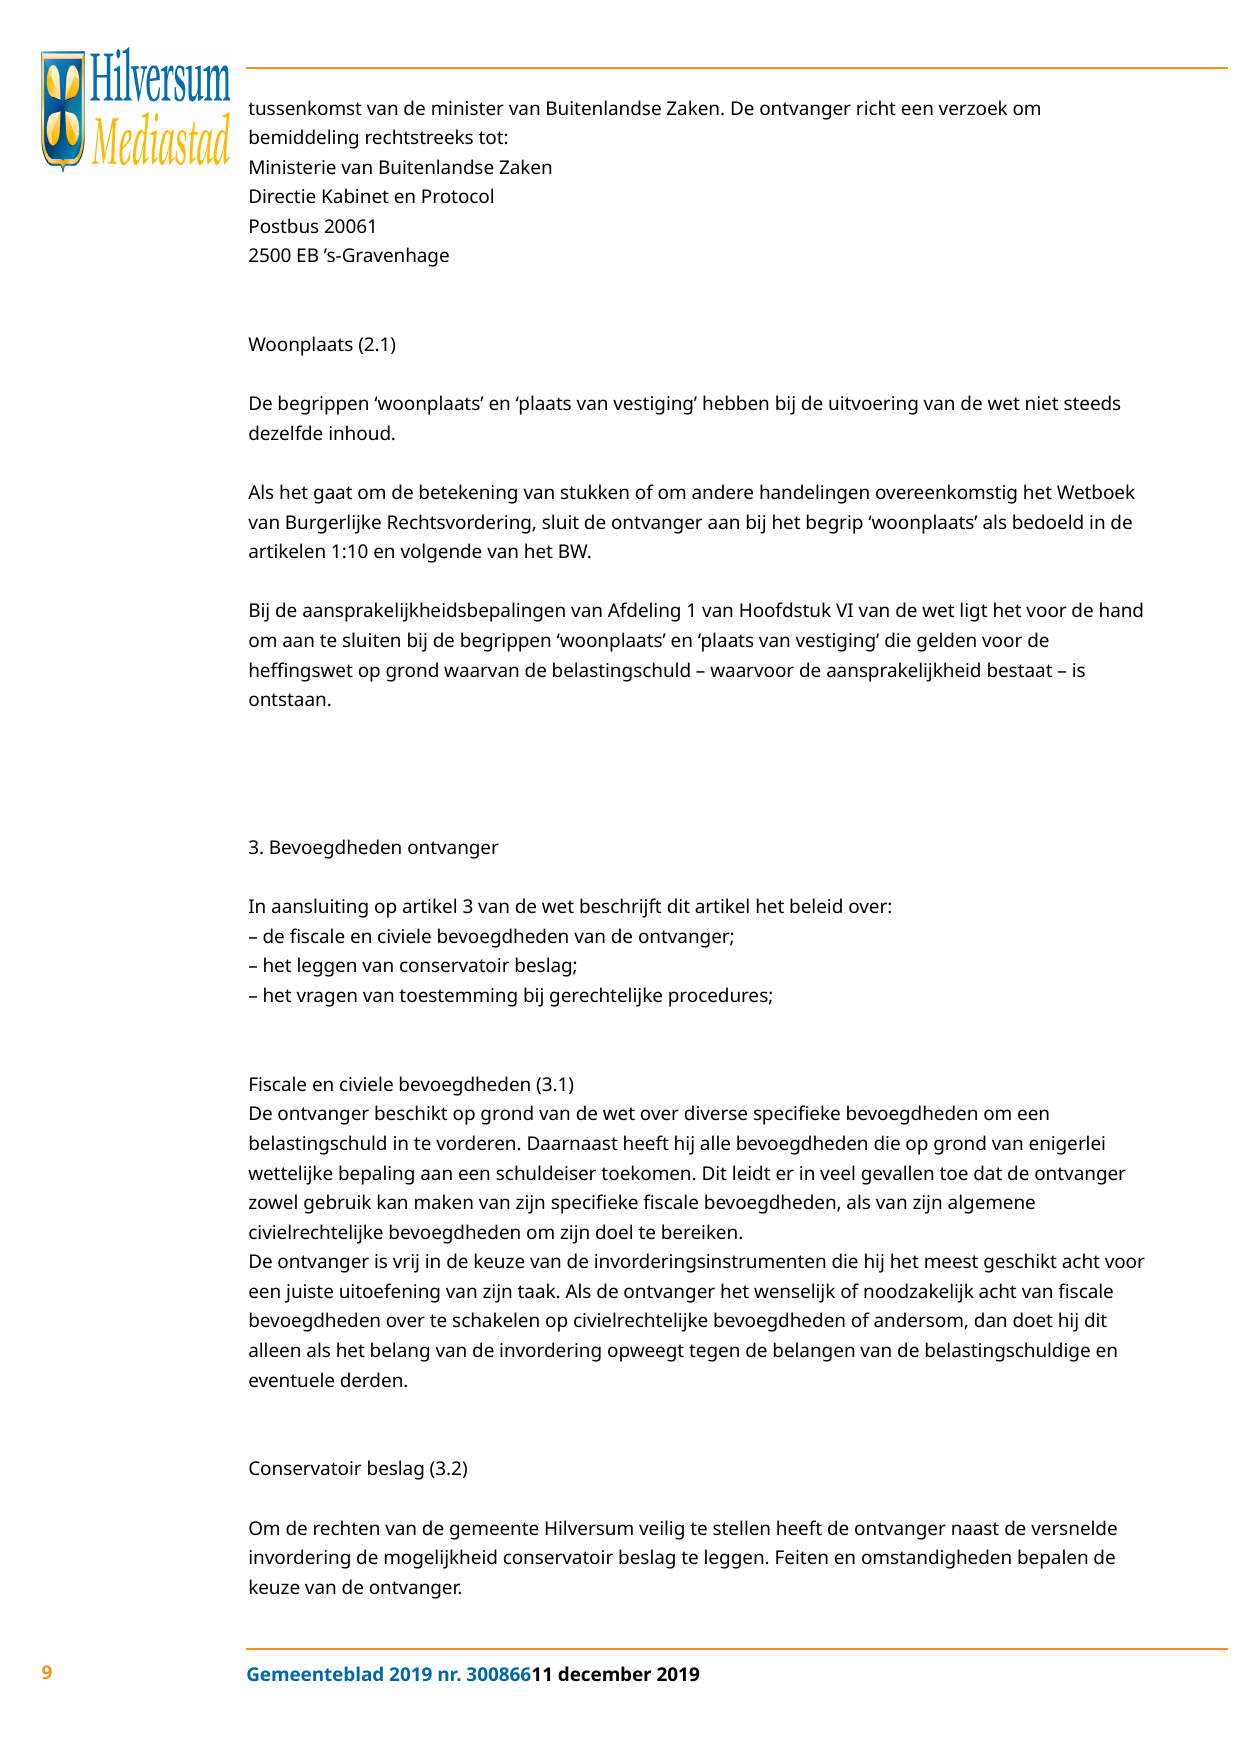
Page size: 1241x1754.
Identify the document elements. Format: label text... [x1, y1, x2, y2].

text De ontvanger beschikt op grond van de wet over diverse specifieke bevoegdheden om een belastingschuld in te vorderen. Daarnaast heeft hij alle bevoegdheden die op grond van enigerlei wettelijke bepaling aan een schuldeiser toekomen. Dit leidt er in veel gevallen toe dat de ontvanger zowel gebruik kan maken van zijn specifieke fiscale bevoegdheden, als van zijn algemene civielrechtelijke bevoegdheden om zijn doel te bereiken. [248, 1101, 1152, 1245]
text Als het gaat om de betekening van stukken of om andere handelingen overeenkomstig het Wetboek van Burgerlijke Rechtsvordering, sluit de ontvanger aan bij het begrip ‘woonplaats’ als bedoeld in de artikelen 1:10 en volgende van het BW. [248, 479, 1152, 564]
text – het leggen van conservatoir beslag; [248, 953, 1152, 978]
text In aansluiting op artikel 3 van de wet beschrijft dit artikel het beleid over: [248, 893, 1152, 919]
text tussenkomst van de minister van Buitenlandse Zaken. De ontvanger richt een verzoek om bemiddeling rechtstreeks tot: [248, 95, 1152, 150]
text 2500 EB ’s-Gravenhage [248, 243, 1152, 268]
text – het vragen van toestemming bij gerechtelijke procedures; [248, 982, 1152, 1008]
text Fiscale en civiele bevoegdheden (3.1) [248, 1071, 1152, 1097]
text De ontvanger is vrij in de keuze van de invorderingsinstrumenten die hij het meest geschikt acht voor een juiste uitoefening van zijn taak. Als de ontvanger het wenselijk of noodzakelijk acht van fiscale bevoegdheden over te schakelen op civielrechtelijke bevoegdheden of andersom, dan doet hij dit alleen als het belang van de invordering opweegt tegen de belangen van de belastingschuldige en eventuele derden. [248, 1248, 1152, 1393]
text Bij de aansprakelijkheidsbepalingen van Afdeling 1 van Hoofdstuk VI van de wet ligt het voor de hand om aan te sluiten bij de begrippen ‘woonplaats’ en ‘plaats van vestiging’ die gelden voor de heffingswet op grond waarvan de belastingschuld – waarvoor de aansprakelijkheid bestaat – is ontstaan. [248, 598, 1152, 712]
text Woonplaats (2.1) [248, 331, 1152, 357]
text De begrippen ‘woonplaats’ en ‘plaats van vestiging’ hebben bij de uitvoering van de wet niet steeds dezelfde inhoud. [248, 391, 1152, 446]
text Om de rechten van de gemeente Hilversum veilig te stellen heeft de ontvanger naast de versnelde invordering de mogelijkheid conservatoir beslag te leggen. Feiten en omstandigheden bepalen de keuze van de ontvanger. [248, 1515, 1152, 1600]
text – de fiscale en civiele bevoegdheden van de ontvanger; [248, 923, 1152, 949]
text Ministerie van Buitenlandse Zaken [248, 154, 1152, 180]
text Conservatoir beslag (3.2) [248, 1456, 1152, 1481]
text Directie Kabinet en Protocol [248, 183, 1152, 209]
text 3. Bevoegdheden ontvanger [248, 834, 1152, 860]
text Postbus 20061 [248, 213, 1152, 239]
picture [41, 47, 231, 172]
